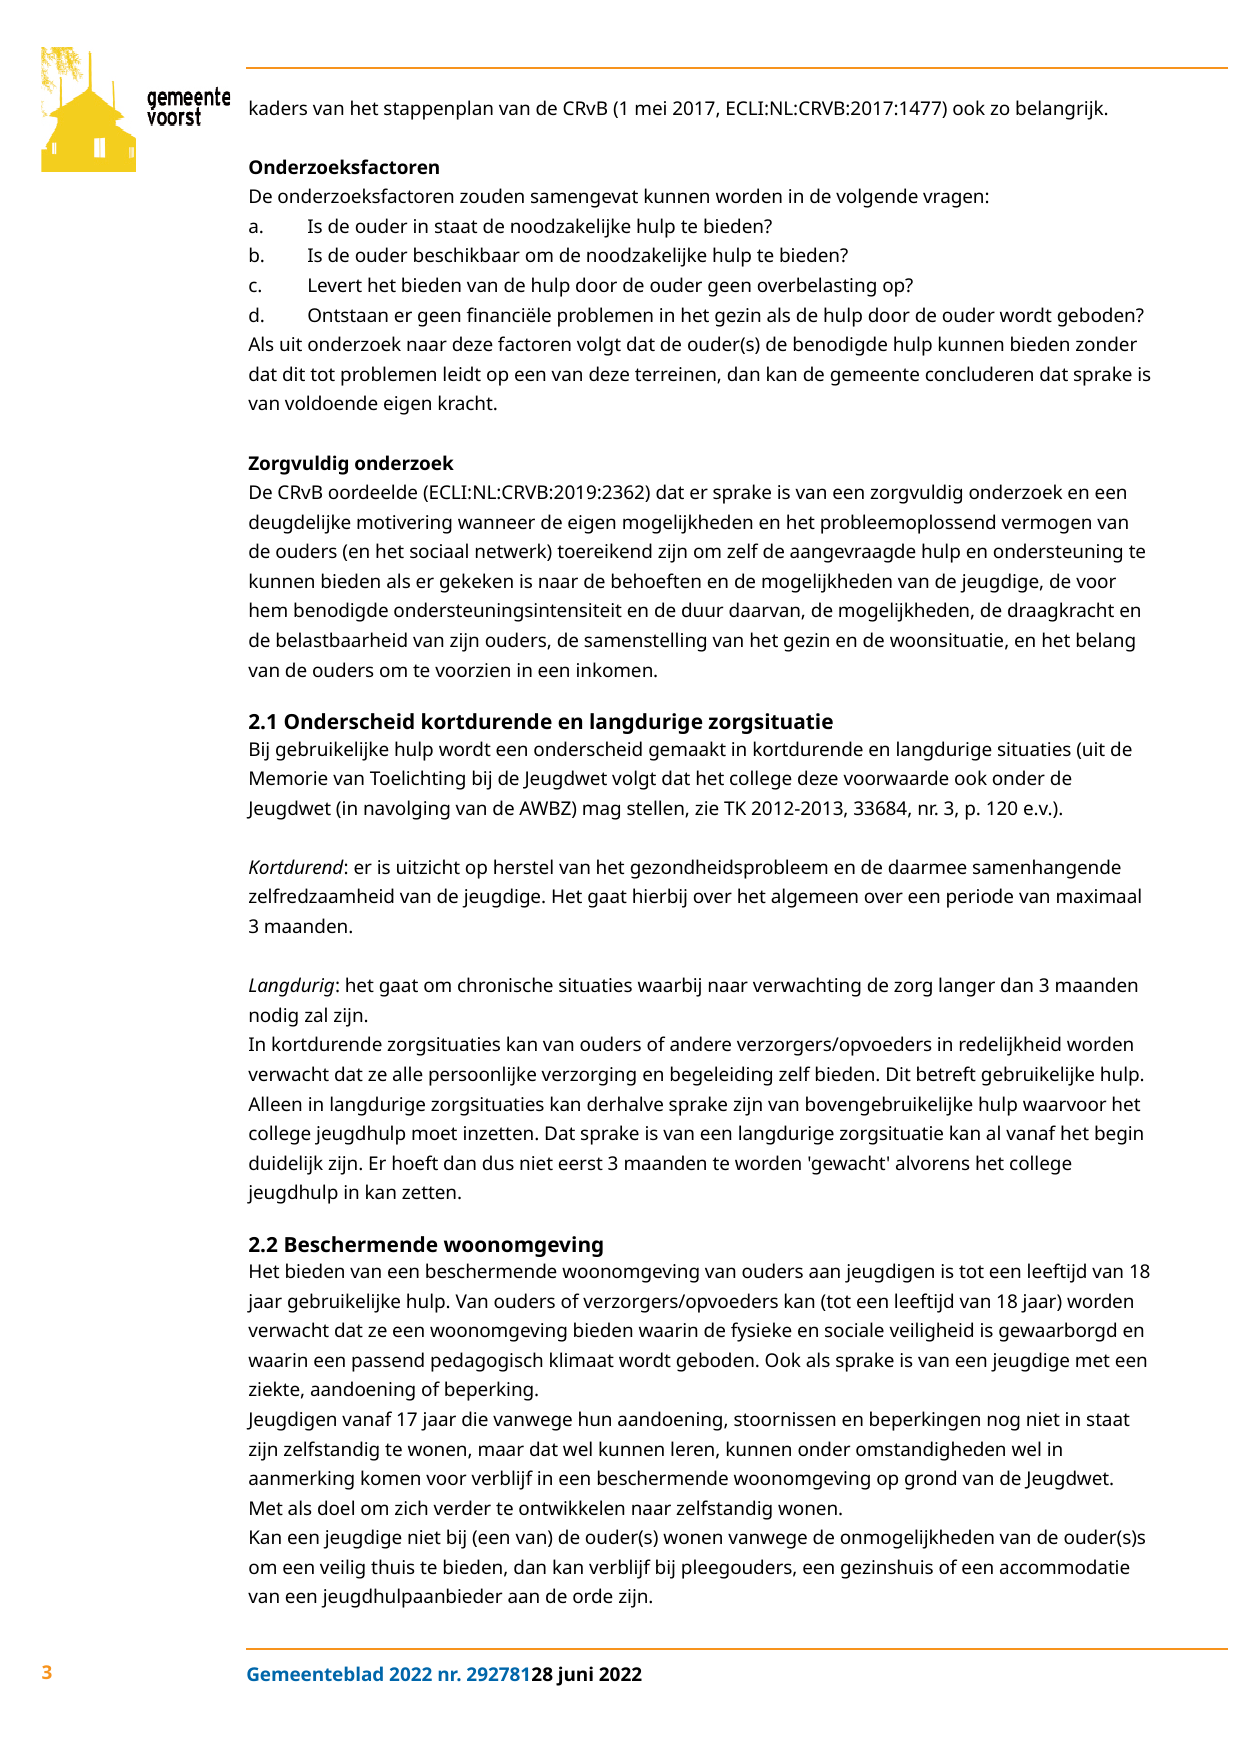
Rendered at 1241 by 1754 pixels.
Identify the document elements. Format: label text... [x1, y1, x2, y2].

text Het bieden van een beschermende woonomgeving van ouders aan jeugdigen is tot een leeftijd van 18 jaar gebruikelijke hulp. Van ouders of verzorgers/opvoeders kan (tot een leeftijd van 18 jaar) worden verwacht dat ze een woonomgeving bieden waarin de fysieke en sociale veiligheid is gewaarborgd en waarin een passend pedagogisch klimaat wordt geboden. Ook als sprake is van een jeugdige met een ziekte, aandoening of beperking. [248, 1258, 1152, 1402]
text Onderzoeksfactoren [248, 154, 1152, 180]
text Kortdurend: er is uitzicht op herstel van het gezondheidsprobleem en de daarmee samenhangende zelfredzaamheid van de jeugdige. Het gaat hierbij over het algemeen over een periode van maximaal 3 maanden. [248, 854, 1152, 939]
text 2.1 Onderscheid kortdurende en langdurige zorgsituatie [248, 707, 1152, 736]
text Kan een jeugdige niet bij (een van) de ouder(s) wonen vanwege de onmogelijkheden van de ouder(s)s om een veilig thuis te bieden, dan kan verblijf bij pleegouders, een gezinshuis of een accommodatie van een jeugdhulpaanbieder aan de orde zijn. [248, 1524, 1152, 1609]
text De CRvB oordeelde (ECLI:NL:CRVB:2019:2362) dat er sprake is van een zorgvuldig onderzoek en een deugdelijke motivering wanneer de eigen mogelijkheden en het probleemoplossend vermogen van de ouders (en het sociaal netwerk) toereikend zijn om zelf de aangevraagde hulp en ondersteuning te kunnen bieden als er gekeken is naar de behoeften en de mogelijkheden van de jeugdige, de voor hem benodigde ondersteuningsintensiteit en de duur daarvan, de mogelijkheden, de draagkracht en de belastbaarheid van zijn ouders, de samenstelling van het gezin en de woonsituatie, en het belang van de ouders om te voorzien in een inkomen. [248, 479, 1152, 683]
text In kortdurende zorgsituaties kan van ouders of andere verzorgers/opvoeders in redelijkheid worden verwacht dat ze alle persoonlijke verzorging en begeleiding zelf bieden. Dit betreft gebruikelijke hulp. Alleen in langdurige zorgsituaties kan derhalve sprake zijn van bovengebruikelijke hulp waarvoor het college jeugdhulp moet inzetten. Dat sprake is van een langdurige zorgsituatie kan al vanaf het begin duidelijk zijn. Er hoeft dan dus niet eerst 3 maanden te worden 'gewacht' alvorens het college jeugdhulp in kan zetten. [248, 1032, 1152, 1205]
text Als uit onderzoek naar deze factoren volgt dat de ouder(s) de benodigde hulp kunnen bieden zonder dat dit tot problemen leidt op een van deze terreinen, dan kan de gemeente concluderen dat sprake is van voldoende eigen kracht. [248, 331, 1152, 416]
list Is de ouder in staat de noodzakelijke hulp te bieden? [248, 213, 1152, 239]
picture [41, 47, 231, 172]
text Bij gebruikelijke hulp wordt een onderscheid gemaakt in kortdurende en langdurige situaties (uit de Memorie van Toelichting bij de Jeugdwet volgt dat het college deze voorwaarde ook onder de Jeugdwet (in navolging van de AWBZ) mag stellen, zie TK 2012-2013, 33684, nr. 3, p. 120 e.v.). [248, 736, 1152, 821]
text Jeugdigen vanaf 17 jaar die vanwege hun aandoening, stoornissen en beperkingen nog niet in staat zijn zelfstandig te wonen, maar dat wel kunnen leren, kunnen onder omstandigheden wel in aanmerking komen voor verblijf in een beschermende woonomgeving op grond van de Jeugdwet. Met als doel om zich verder te ontwikkelen naar zelfstandig wonen. [248, 1406, 1152, 1521]
text 2.2 Beschermende woonomgeving [248, 1230, 1152, 1258]
text De onderzoeksfactoren zouden samengevat kunnen worden in de volgende vragen: [248, 183, 1152, 209]
text Zorgvuldig onderzoek [248, 450, 1152, 476]
text kaders van het stappenplan van de CRvB (1 mei 2017, ECLI:NL:CRVB:2017:1477) ook zo belangrijk. [248, 95, 1152, 121]
text Langdurig: het gaat om chronische situaties waarbij naar verwachting de zorg langer dan 3 maanden nodig zal zijn. [248, 972, 1152, 1028]
list Is de ouder beschikbaar om de noodzakelijke hulp te bieden? [248, 243, 1152, 268]
list Levert het bieden van de hulp door de ouder geen overbelasting op? [248, 272, 1152, 298]
list Ontstaan er geen financiële problemen in het gezin als de hulp door de ouder wordt geboden? [248, 302, 1152, 328]
